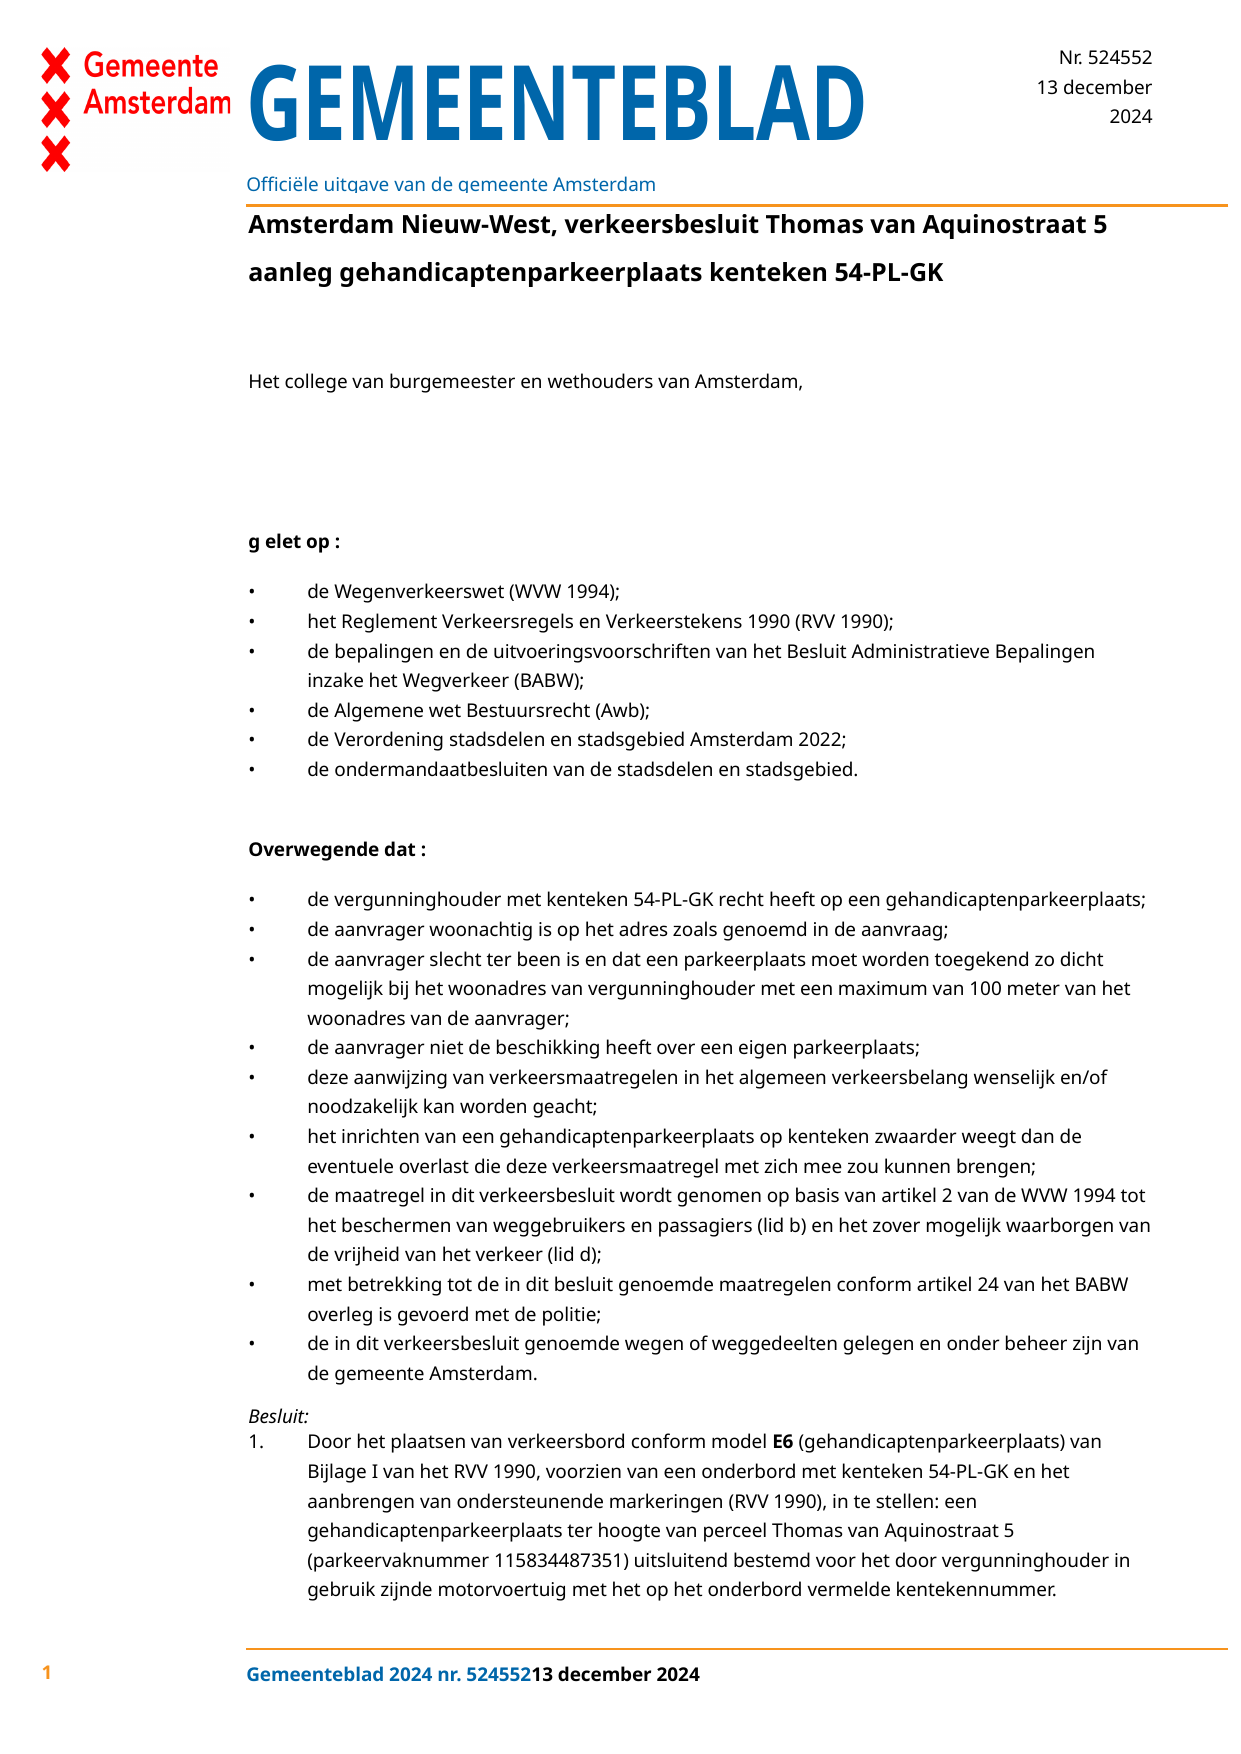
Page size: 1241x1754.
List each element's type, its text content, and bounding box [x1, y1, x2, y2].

list de aanvrager niet de beschikking heeft over een eigen parkeerplaats; [248, 1034, 1152, 1060]
list de maatregel in dit verkeersbesluit wordt genomen op basis van artikel 2 van de WVW 1994 tot het beschermen van weggebruikers en passagiers (lid b) en het zover mogelijk waarborgen van de vrijheid van het verkeer (lid d); [248, 1182, 1152, 1267]
list de Algemene wet Bestuursrecht (Awb); [248, 697, 1152, 723]
list de aanvrager slecht ter been is en dat een parkeerplaats moet worden toegekend zo dicht mogelijk bij het woonadres van vergunninghouder met een maximum van 100 meter van het woonadres van de aanvrager; [248, 946, 1152, 1031]
text Overwegende dat : [248, 836, 1152, 862]
text Het college van burgemeester en wethouders van Amsterdam, [248, 368, 1152, 394]
list de aanvrager woonachtig is op het adres zoals genoemd in de aanvraag; [248, 916, 1152, 942]
text g elet op : [248, 528, 1152, 554]
list de bepalingen en de uitvoeringsvoorschriften van het Besluit Administratieve Bepalingen inzake het Wegverkeer (BABW); [248, 638, 1152, 693]
list de Wegenverkeerswet (WVW 1994); [248, 579, 1152, 604]
list de ondermandaatbesluiten van de stadsdelen en stadsgebied. [248, 756, 1152, 782]
list deze aanwijzing van verkeersmaatregelen in het algemeen verkeersbelang wenselijk en/of noodzakelijk kan worden geacht; [248, 1064, 1152, 1119]
picture [41, 47, 231, 172]
list de in dit verkeersbesluit genoemde wegen of weggedeelten gelegen en onder beheer zijn van de gemeente Amsterdam. [248, 1330, 1152, 1386]
list het Reglement Verkeersregels en Verkeerstekens 1990 (RVV 1990); [248, 608, 1152, 634]
text Amsterdam Nieuw-West, verkeersbesluit Thomas van Aquinostraat 5 aanleg gehandicaptenparkeerplaats kenteken 54-PL-GK [248, 207, 1152, 288]
list de Verordening stadsdelen en stadsgebied Amsterdam 2022; [248, 727, 1152, 752]
list de vergunninghouder met kenteken 54-PL-GK recht heeft op een gehandicaptenparkeerplaats; [248, 887, 1152, 912]
list het inrichten van een gehandicaptenparkeerplaats op kenteken zwaarder weegt dan de eventuele overlast die deze verkeersmaatregel met zich mee zou kunnen brengen; [248, 1123, 1152, 1178]
list met betrekking tot de in dit besluit genoemde maatregelen conform artikel 24 van het BABW overleg is gevoerd met de politie; [248, 1271, 1152, 1326]
text Besluit: [248, 1403, 1152, 1429]
list Door het plaatsen van verkeersbord conform model E6 (gehandicaptenparkeerplaats) van Bijlage I van het RVV 1990, voorzien van een onderbord met kenteken 54-PL-GK en het aanbrengen van ondersteunende markeringen (RVV 1990), in te stellen: een gehandicaptenparkeerplaats ter hoogte van perceel Thomas van Aquinostraat 5 (parkeervaknummer 115834487351) uitsluitend bestemd voor het door vergunninghouder in gebruik zijnde motorvoertuig met het op het onderbord vermelde kentekennummer. [248, 1429, 1152, 1602]
